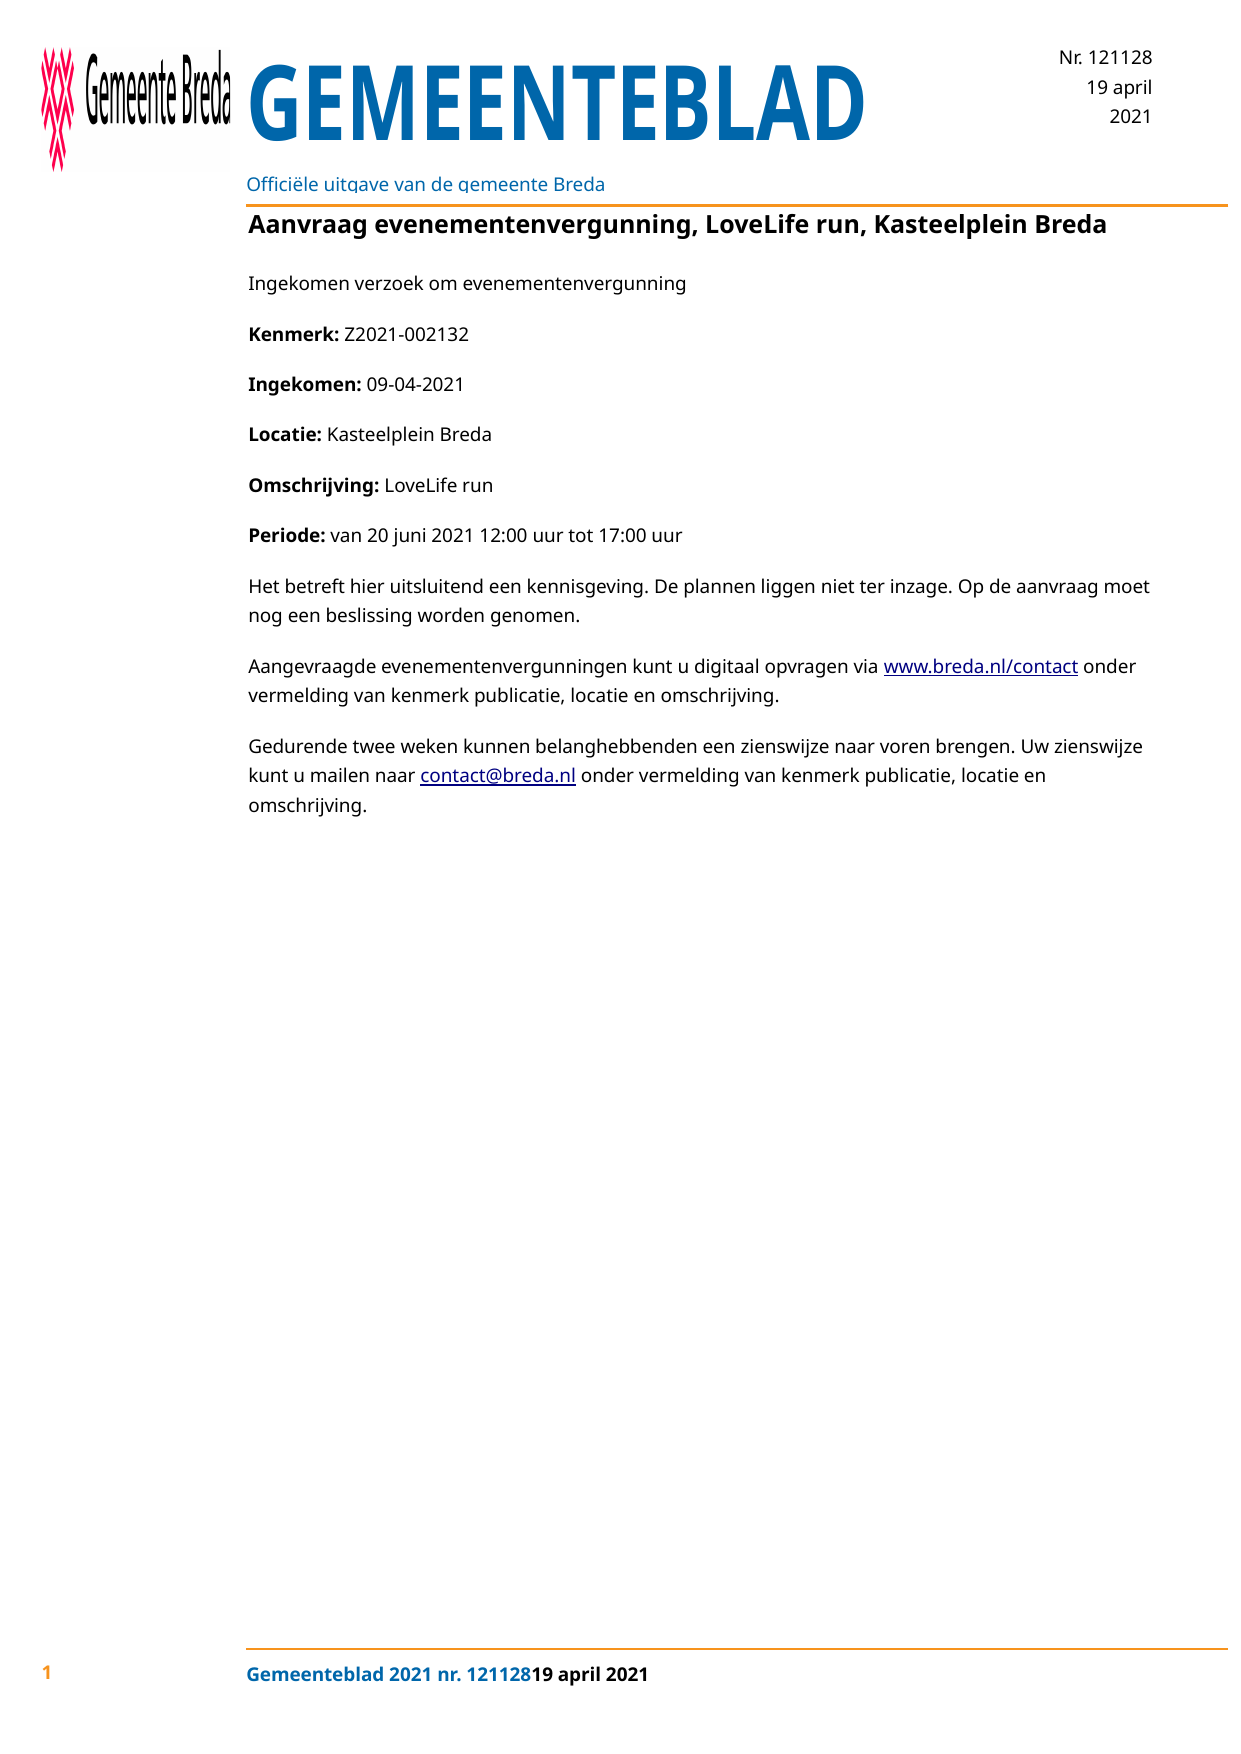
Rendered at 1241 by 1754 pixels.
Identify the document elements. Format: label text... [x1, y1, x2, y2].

text Omschrijving: LoveLife run [248, 472, 1152, 498]
text Het betreft hier uitsluitend een kennisgeving. De plannen liggen niet ter inzage. Op de aanvraag moet nog een beslissing worden genomen. [248, 573, 1152, 628]
text Ingekomen: 09-04-2021 [248, 371, 1152, 397]
text Gedurende twee weken kunnen belanghebbenden een zienswijze naar voren brengen. Uw zienswijze kunt u mailen naar contact@breda.nl onder vermelding van kenmerk publicatie, locatie en omschrijving. [248, 733, 1152, 818]
text Ingekomen verzoek om evenementenvergunning [248, 270, 1152, 296]
text Locatie: Kasteelplein Breda [248, 422, 1152, 447]
text Periode: van 20 juni 2021 12:00 uur tot 17:00 uur [248, 522, 1152, 548]
picture [41, 47, 231, 172]
text Kenmerk: Z2021-002132 [248, 321, 1152, 346]
text Aanvraag evenementenvergunning, LoveLife run, Kasteelplein Breda [248, 207, 1152, 241]
text Aangevraagde evenementenvergunningen kunt u digitaal opvragen via www.breda.nl/contact onder vermelding van kenmerk publicatie, locatie en omschrijving. [248, 653, 1152, 708]
